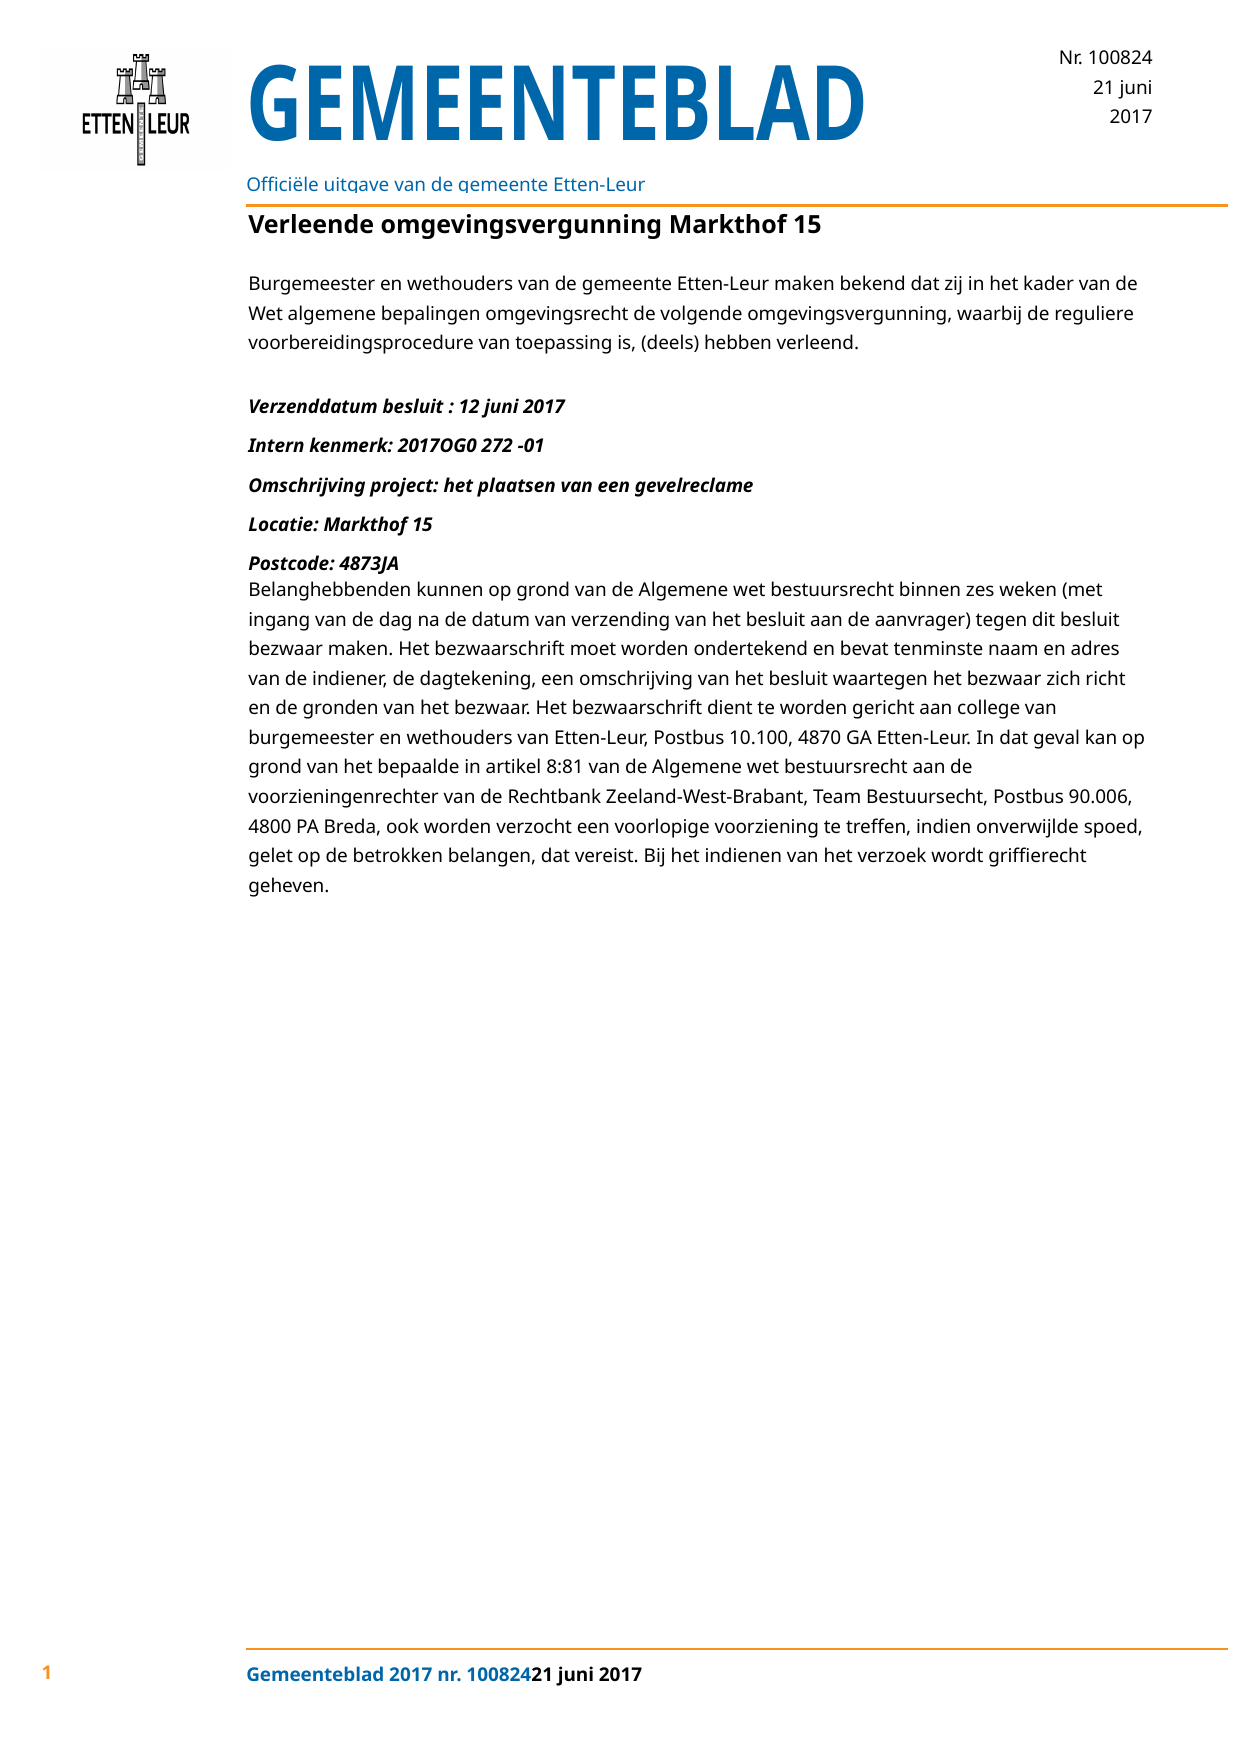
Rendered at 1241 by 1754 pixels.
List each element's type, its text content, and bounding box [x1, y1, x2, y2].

text Intern kenmerk: 2017OG0 272 -01 [248, 433, 1152, 458]
text Verzenddatum besluit : 12 juni 2017 [248, 393, 1152, 419]
text Omschrijving project: het plaatsen van een gevelreclame [248, 472, 1152, 498]
picture [41, 47, 231, 172]
text Postcode: 4873JA [248, 551, 1152, 576]
text Burgemeester en wethouders van de gemeente Etten-Leur maken bekend dat zij in het kader van de Wet algemene bepalingen omgevingsrecht de volgende omgevingsvergunning, waarbij de reguliere voorbereidingsprocedure van toepassing is, (deels) hebben verleend. [248, 270, 1152, 355]
text Verleende omgevingsvergunning Markthof 15 [248, 207, 1152, 241]
text Belanghebbenden kunnen op grond van de Algemene wet bestuursrecht binnen zes weken (met ingang van de dag na de datum van verzending van het besluit aan de aanvrager) tegen dit besluit bezwaar maken. Het bezwaarschrift moet worden ondertekend en bevat tenminste naam en adres van de indiener, de dagtekening, een omschrijving van het besluit waartegen het bezwaar zich richt en de gronden van het bezwaar. Het bezwaarschrift dient te worden gericht aan college van burgemeester en wethouders van Etten-Leur, Postbus 10.100, 4870 GA Etten-Leur. In dat geval kan op grond van het bepaalde in artikel 8:81 van de Algemene wet bestuursrecht aan de voorzieningenrechter van de Rechtbank Zeeland-West-Brabant, Team Bestuursecht, Postbus 90.006, 4800 PA Breda, ook worden verzocht een voorlopige voorziening te treffen, indien onverwijlde spoed, gelet op de betrokken belangen, dat vereist. Bij het indienen van het verzoek wordt griffierecht geheven. [248, 576, 1152, 898]
text Locatie: Markthof 15 [248, 511, 1152, 537]
